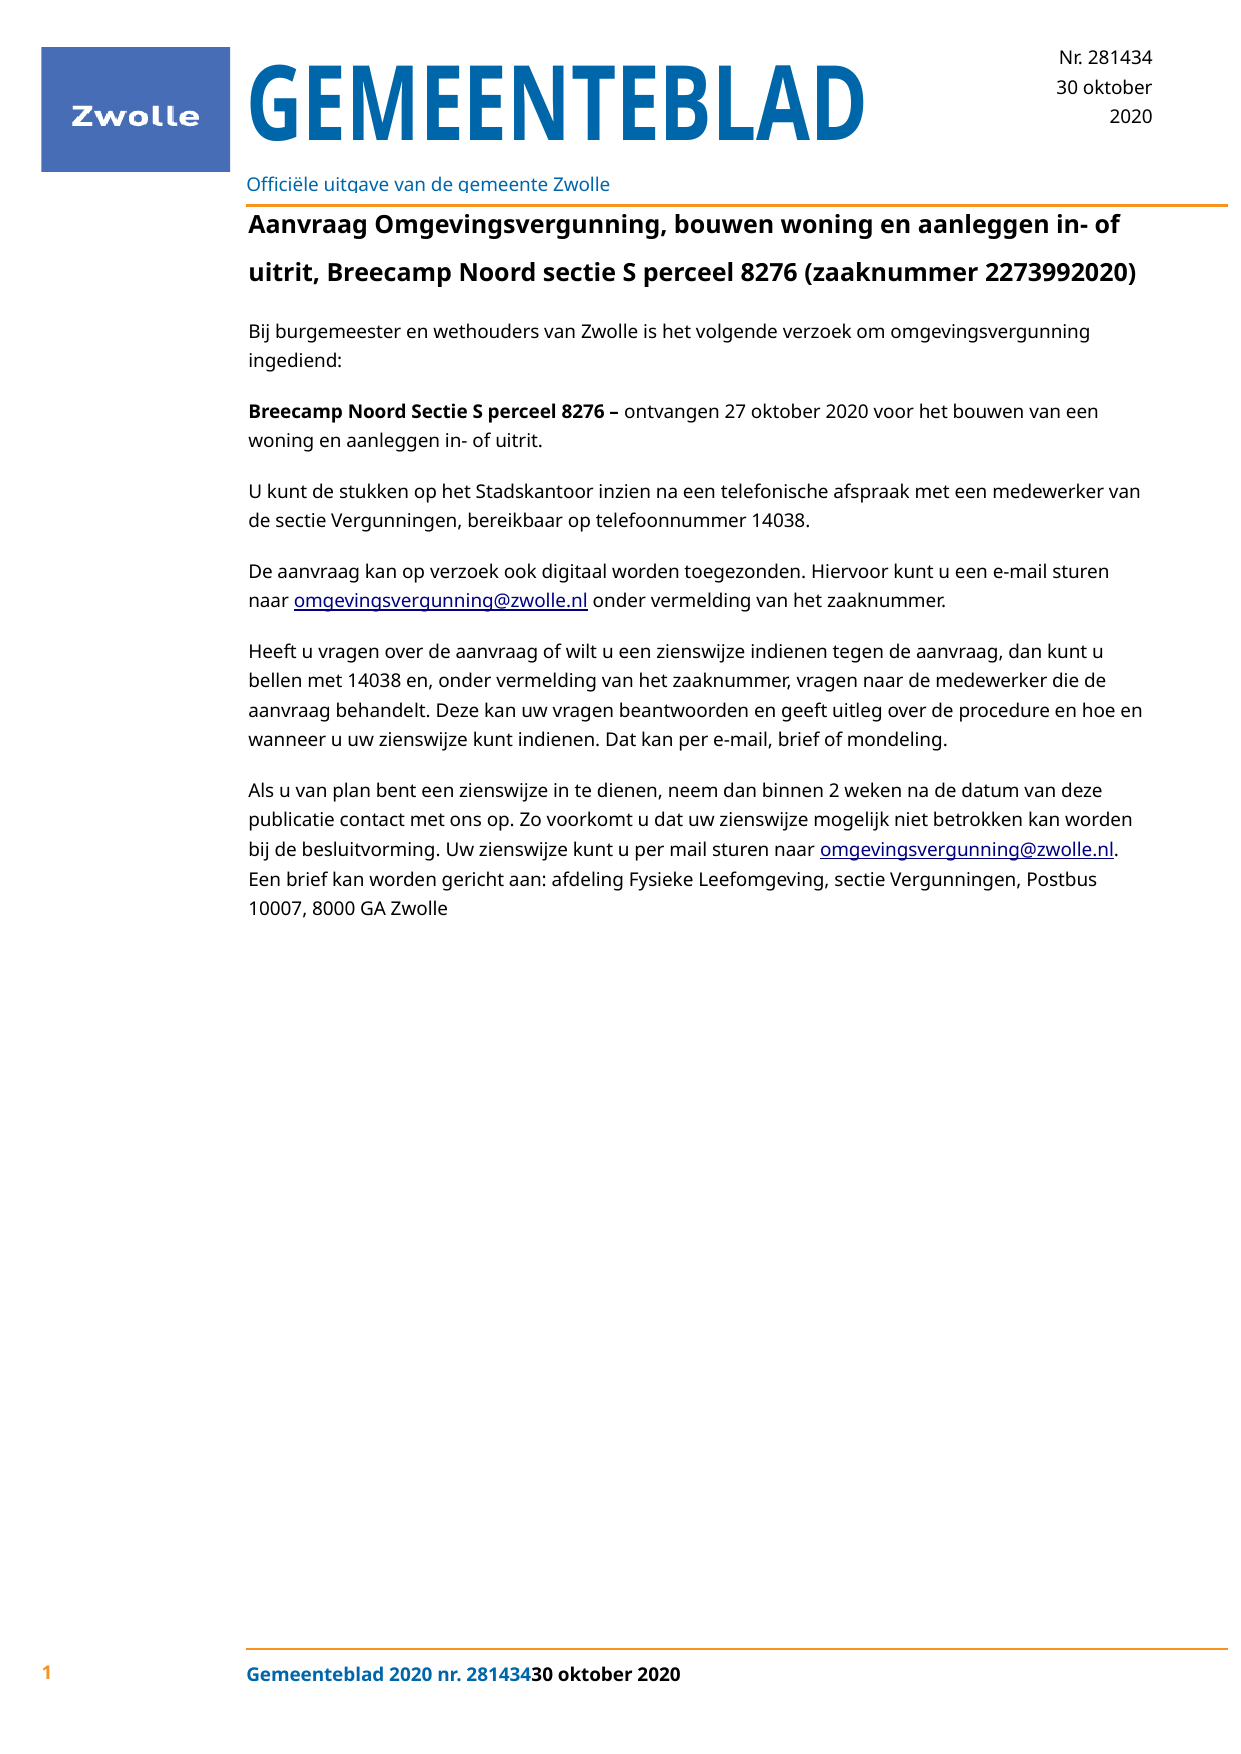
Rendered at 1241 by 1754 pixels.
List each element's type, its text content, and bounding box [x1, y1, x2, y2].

text Aanvraag Omgevingsvergunning, bouwen woning en aanleggen in- of uitrit, Breecamp Noord sectie S perceel 8276 (zaaknummer 2273992020) [248, 207, 1152, 288]
text Heeft u vragen over de aanvraag of wilt u een zienswijze indienen tegen de aanvraag, dan kunt u bellen met 14038 en, onder vermelding van het zaaknummer, vragen naar de medewerker die de aanvraag behandelt. Deze kan uw vragen beantwoorden en geeft uitleg over de procedure en hoe en wanneer u uw zienswijze kunt indienen. Dat kan per e-mail, brief of mondeling. [248, 638, 1152, 752]
text Bij burgemeester en wethouders van Zwolle is het volgende verzoek om omgevingsvergunning ingediend: [248, 318, 1152, 373]
text De aanvraag kan op verzoek ook digitaal worden toegezonden. Hiervoor kunt u een e-mail sturen naar omgevingsvergunning@zwolle.nl onder vermelding van het zaaknummer. [248, 558, 1152, 613]
text Als u van plan bent een zienswijze in te dienen, neem dan binnen 2 weken na de datum van deze publicatie contact met ons op. Zo voorkomt u dat uw zienswijze mogelijk niet betrokken kan worden bij de besluitvorming. Uw zienswijze kunt u per mail sturen naar omgevingsvergunning@zwolle.nl. Een brief kan worden gericht aan: afdeling Fysieke Leefomgeving, sectie Vergunningen, Postbus 10007, 8000 GA Zwolle [248, 777, 1152, 921]
picture [41, 47, 231, 172]
text U kunt de stukken op het Stadskantoor inzien na een telefonische afspraak met een medewerker van de sectie Vergunningen, bereikbaar op telefoonnummer 14038. [248, 478, 1152, 533]
text Breecamp Noord Sectie S perceel 8276 – ontvangen 27 oktober 2020 voor het bouwen van een woning en aanleggen in- of uitrit. [248, 398, 1152, 453]
